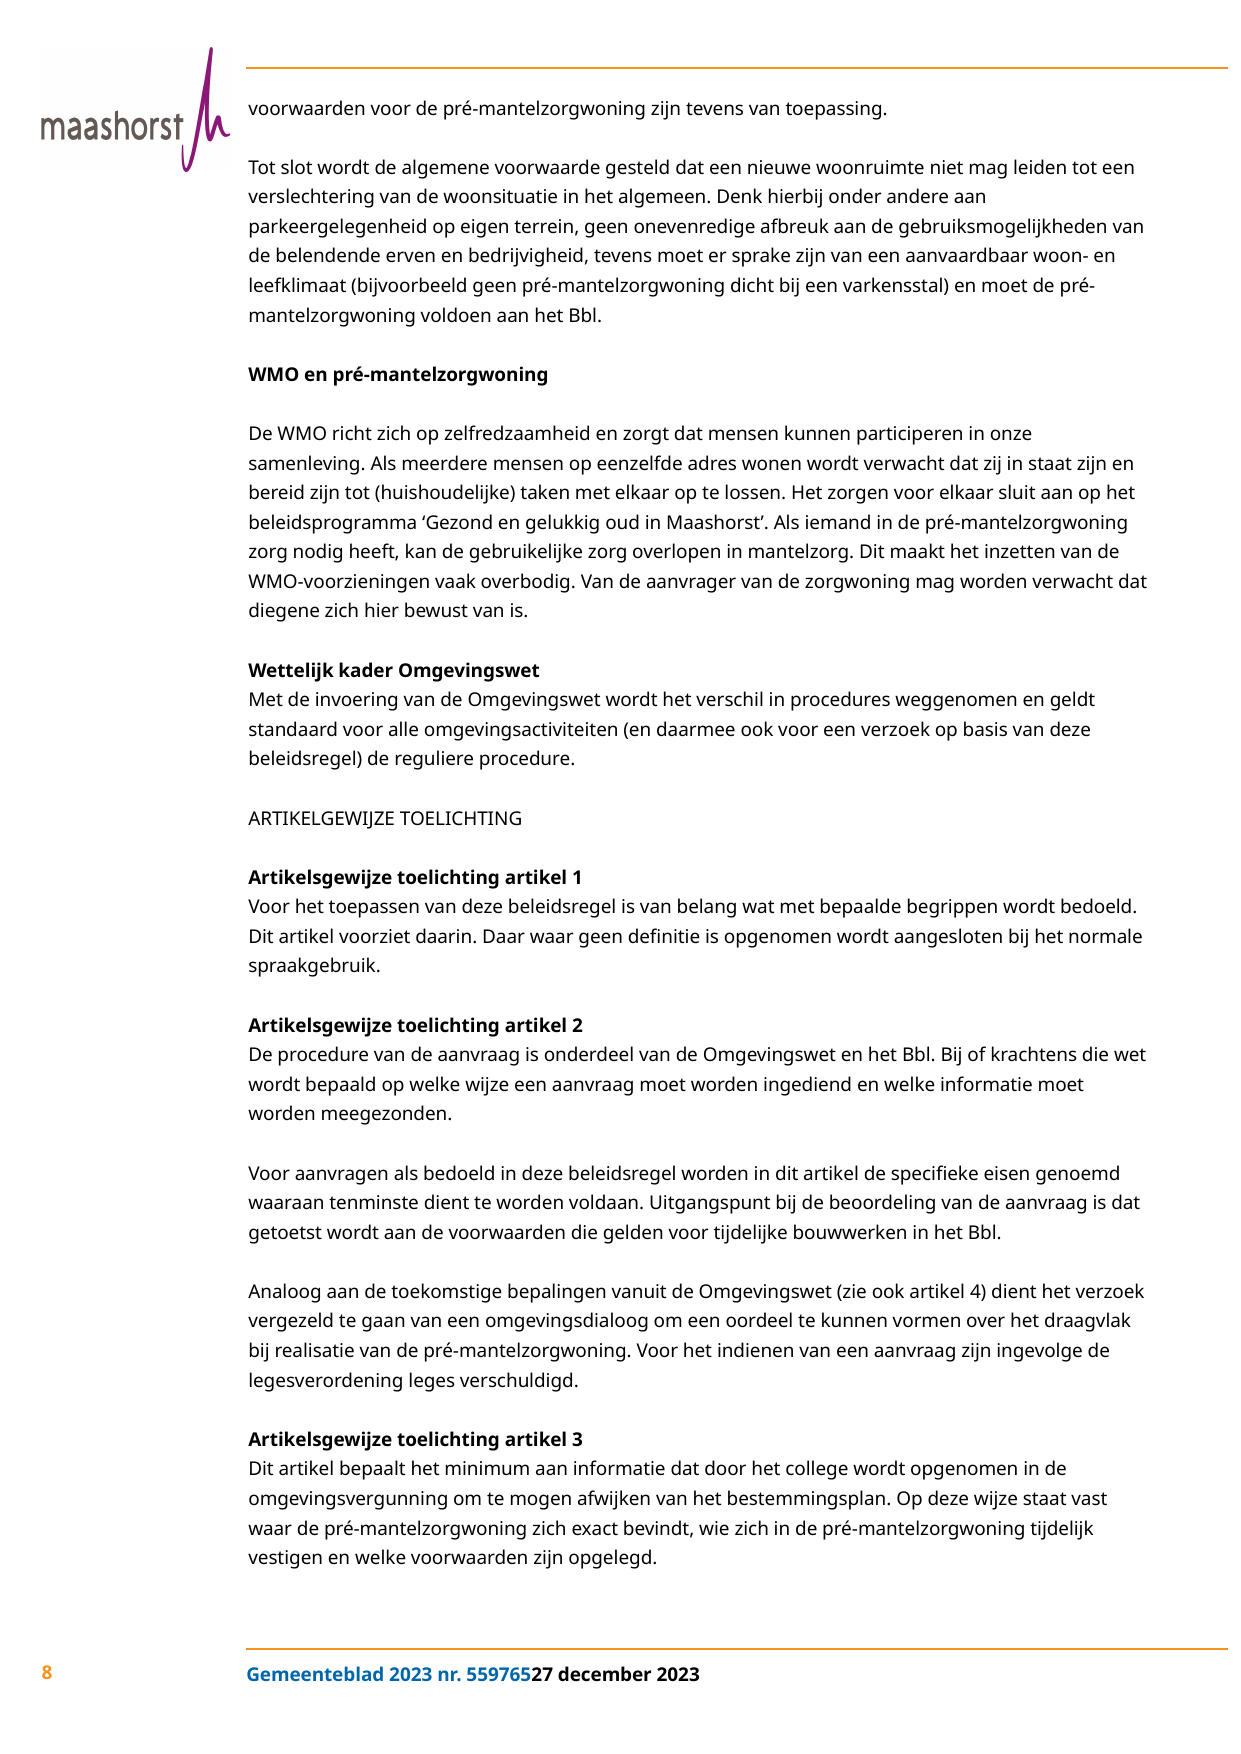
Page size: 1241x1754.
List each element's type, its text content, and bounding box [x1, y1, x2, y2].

text Artikelsgewijze toelichting artikel 3 [248, 1426, 1152, 1452]
text voorwaarden voor de pré-mantelzorgwoning zijn tevens van toepassing. [248, 95, 1152, 121]
text De procedure van de aanvraag is onderdeel van de Omgevingswet en het Bbl. Bij of krachtens die wet wordt bepaald op welke wijze een aanvraag moet worden ingediend en welke informatie moet worden meegezonden. [248, 1041, 1152, 1126]
text Voor het toepassen van deze beleidsregel is van belang wat met bepaalde begrippen wordt bedoeld. Dit artikel voorziet daarin. Daar waar geen definitie is opgenomen wordt aangesloten bij het normale spraakgebruik. [248, 893, 1152, 978]
text Wettelijk kader Omgevingswet [248, 657, 1152, 683]
text ARTIKELGEWIJZE TOELICHTING [248, 805, 1152, 831]
picture [41, 47, 231, 172]
text Voor aanvragen als bedoeld in deze beleidsregel worden in dit artikel de specifieke eisen genoemd waaraan tenminste dient te worden voldaan. Uitgangspunt bij de beoordeling van de aanvraag is dat getoetst wordt aan de voorwaarden die gelden voor tijdelijke bouwwerken in het Bbl. [248, 1160, 1152, 1245]
text Artikelsgewijze toelichting artikel 1 [248, 864, 1152, 890]
text Tot slot wordt de algemene voorwaarde gesteld dat een nieuwe woonruimte niet mag leiden tot een verslechtering van de woonsituatie in het algemeen. Denk hierbij onder andere aan parkeergelegenheid op eigen terrein, geen onevenredige afbreuk aan de gebruiksmogelijkheden van de belendende erven en bedrijvigheid, tevens moet er sprake zijn van een aanvaardbaar woon- en leefklimaat (bijvoorbeeld geen pré-mantelzorgwoning dicht bij een varkensstal) en moet de pré-mantelzorgwoning voldoen aan het Bbl. [248, 154, 1152, 328]
text Met de invoering van de Omgevingswet wordt het verschil in procedures weggenomen en geldt standaard voor alle omgevingsactiviteiten (en daarmee ook voor een verzoek op basis van deze beleidsregel) de reguliere procedure. [248, 686, 1152, 771]
text Artikelsgewijze toelichting artikel 2 [248, 1012, 1152, 1038]
text WMO en pré-mantelzorgwoning [248, 361, 1152, 387]
text De WMO richt zich op zelfredzaamheid en zorgt dat mensen kunnen participeren in onze samenleving. Als meerdere mensen op eenzelfde adres wonen wordt verwacht dat zij in staat zijn en bereid zijn tot (huishoudelijke) taken met elkaar op te lossen. Het zorgen voor elkaar sluit aan op het beleidsprogramma ‘Gezond en gelukkig oud in Maashorst’. Als iemand in de pré-mantelzorgwoning zorg nodig heeft, kan de gebruikelijke zorg overlopen in mantelzorg. Dit maakt het inzetten van de WMO-voorzieningen vaak overbodig. Van de aanvrager van de zorgwoning mag worden verwacht dat diegene zich hier bewust van is. [248, 420, 1152, 623]
text Dit artikel bepaalt het minimum aan informatie dat door het college wordt opgenomen in de omgevingsvergunning om te mogen afwijken van het bestemmingsplan. Op deze wijze staat vast waar de pré-mantelzorgwoning zich exact bevindt, wie zich in de pré-mantelzorgwoning tijdelijk vestigen en welke voorwaarden zijn opgelegd. [248, 1456, 1152, 1570]
text Analoog aan de toekomstige bepalingen vanuit de Omgevingswet (zie ook artikel 4) dient het verzoek vergezeld te gaan van een omgevingsdialoog om een oordeel te kunnen vormen over het draagvlak bij realisatie van de pré-mantelzorgwoning. Voor het indienen van een aanvraag zijn ingevolge de legesverordening leges verschuldigd. [248, 1278, 1152, 1393]
